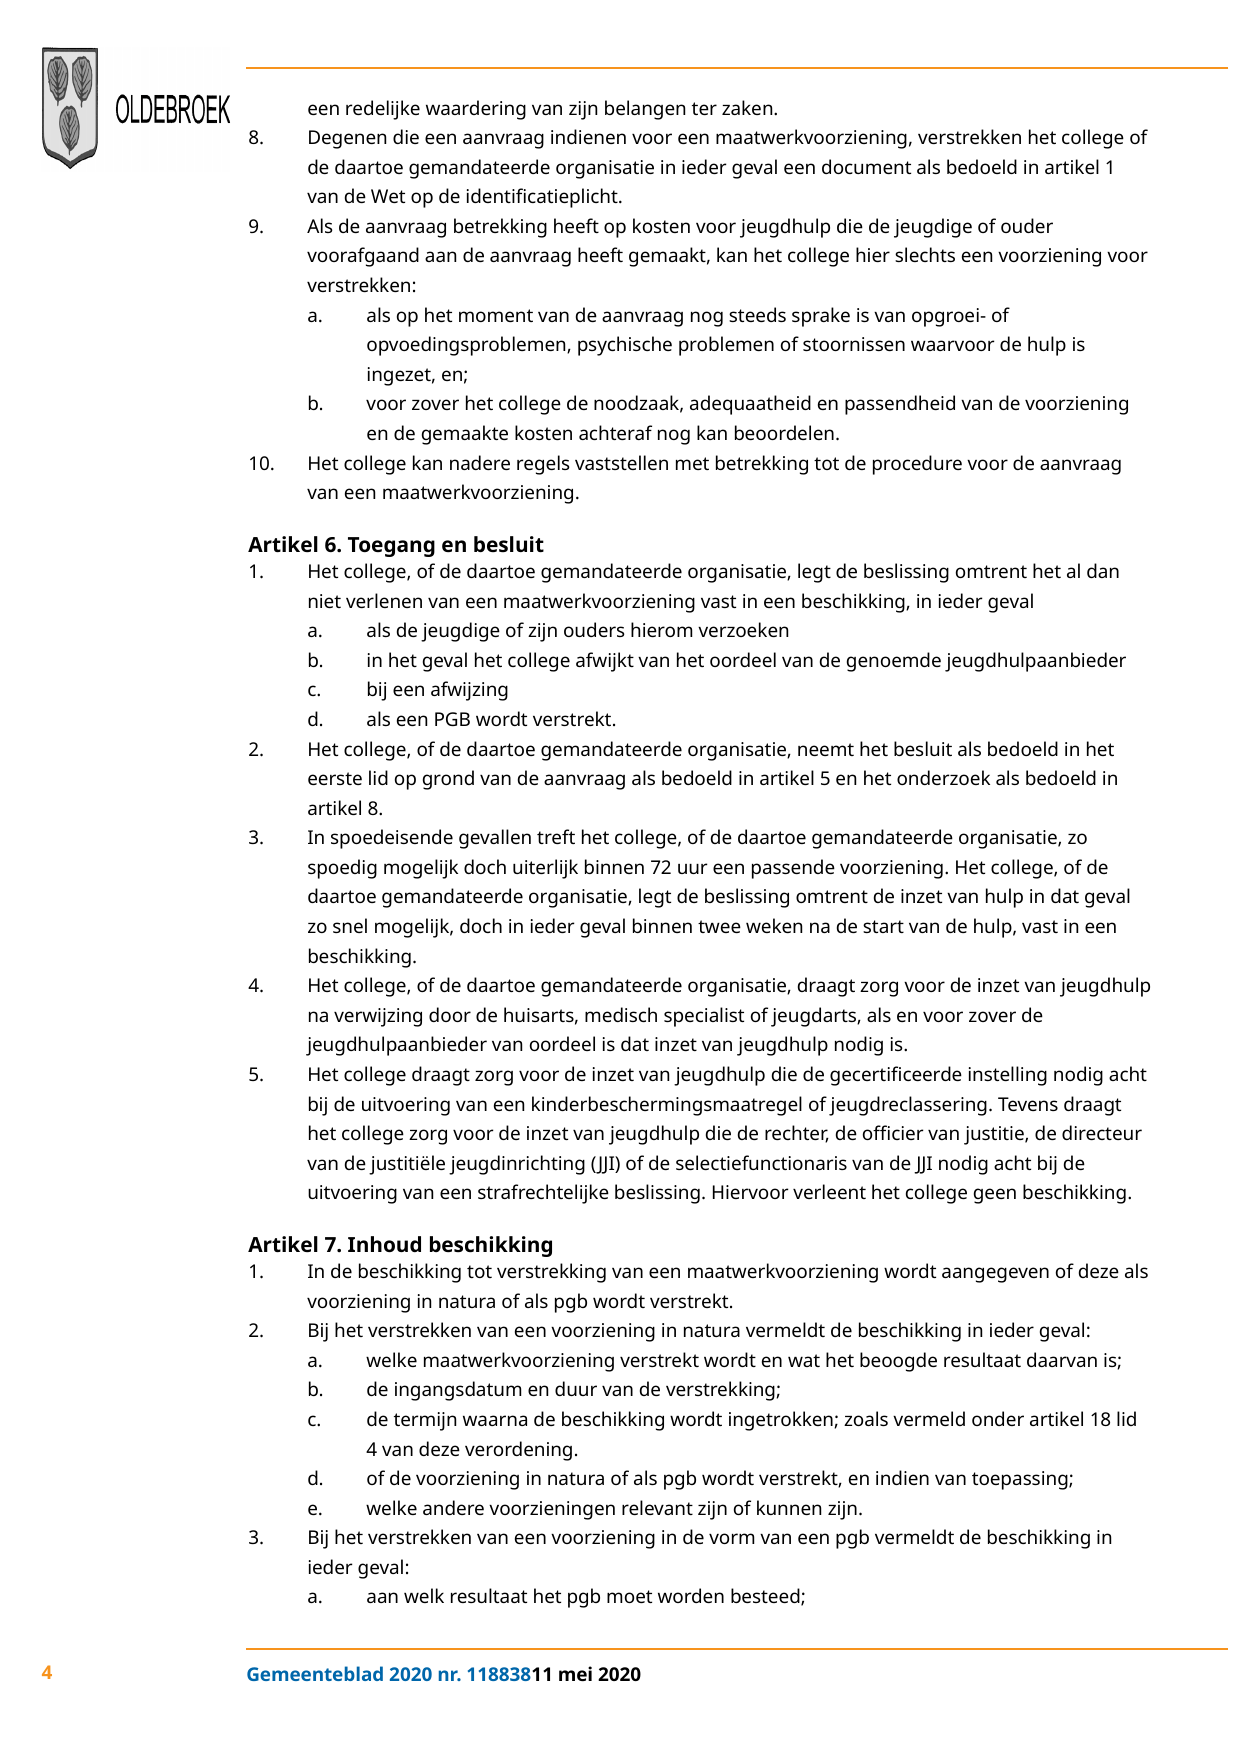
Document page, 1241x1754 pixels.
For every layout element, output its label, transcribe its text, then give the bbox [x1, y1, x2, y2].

list aan welk resultaat het pgb moet worden besteed; [307, 1584, 1152, 1609]
list Het college, of de daartoe gemandateerde organisatie, draagt zorg voor de inzet van jeugdhulp na verwijzing door de huisarts, medisch specialist of jeugdarts, als en voor zover de jeugdhulpaanbieder van oordeel is dat inzet van jeugdhulp nodig is. [248, 972, 1152, 1057]
list voor zover het college de noodzaak, adequaatheid en passendheid van de voorziening en de gemaakte kosten achteraf nog kan beoordelen. [307, 391, 1152, 446]
list Het college kan nadere regels vaststellen met betrekking tot de procedure voor de aanvraag van een maatwerkvoorziening. [248, 450, 1152, 505]
list In de beschikking tot verstrekking van een maatwerkvoorziening wordt aangegeven of deze als voorziening in natura of als pgb wordt verstrekt. [248, 1258, 1152, 1314]
list de ingangsdatum en duur van de verstrekking; [307, 1377, 1152, 1402]
list een redelijke waardering van zijn belangen ter zaken. [248, 95, 1152, 121]
list in het geval het college afwijkt van het oordeel van de genoemde jeugdhulpaanbieder [307, 647, 1152, 673]
list bij een afwijzing [307, 677, 1152, 702]
list Bij het verstrekken van een voorziening in natura vermeldt de beschikking in ieder geval: [248, 1317, 1152, 1343]
text Artikel 7. Inhoud beschikking [248, 1230, 1152, 1258]
list Het college, of de daartoe gemandateerde organisatie, neemt het besluit als bedoeld in het eerste lid op grond van de aanvraag als bedoeld in artikel 5 en het onderzoek als bedoeld in artikel 8. [248, 736, 1152, 821]
list Het college draagt zorg voor de inzet van jeugdhulp die de gecertificeerde instelling nodig acht bij de uitvoering van een kinderbeschermingsmaatregel of jeugdreclassering. Tevens draagt het college zorg voor de inzet van jeugdhulp die de rechter, de officier van justitie, de directeur van de justitiële jeugdinrichting (JJI) of de selectiefunctionaris van de JJI nodig acht bij de uitvoering van een strafrechtelijke beslissing. Hiervoor verleent het college geen beschikking. [248, 1061, 1152, 1205]
list In spoedeisende gevallen treft het college, of de daartoe gemandateerde organisatie, zo spoedig mogelijk doch uiterlijk binnen 72 uur een passende voorziening. Het college, of de daartoe gemandateerde organisatie, legt de beslissing omtrent de inzet van hulp in dat geval zo snel mogelijk, doch in ieder geval binnen twee weken na de start van de hulp, vast in een beschikking. [248, 824, 1152, 968]
list Als de aanvraag betrekking heeft op kosten voor jeugdhulp die de jeugdige of ouder voorafgaand aan de aanvraag heeft gemaakt, kan het college hier slechts een voorziening voor verstrekken: [248, 213, 1152, 298]
list als een PGB wordt verstrekt. [307, 706, 1152, 732]
list als de jeugdige of zijn ouders hierom verzoeken [307, 617, 1152, 643]
text Artikel 6. Toegang en besluit [248, 530, 1152, 558]
list Degenen die een aanvraag indienen voor een maatwerkvoorziening, verstrekken het college of de daartoe gemandateerde organisatie in ieder geval een document als bedoeld in artikel 1 van de Wet op de identificatieplicht. [248, 124, 1152, 209]
list welke maatwerkvoorziening verstrekt wordt en wat het beoogde resultaat daarvan is; [307, 1347, 1152, 1373]
picture [41, 47, 231, 172]
list Bij het verstrekken van een voorziening in de vorm van een pgb vermeldt de beschikking in ieder geval: [248, 1524, 1152, 1580]
list als op het moment van de aanvraag nog steeds sprake is van opgroei- of opvoedingsproblemen, psychische problemen of stoornissen waarvoor de hulp is ingezet, en; [307, 302, 1152, 387]
list welke andere voorzieningen relevant zijn of kunnen zijn. [307, 1495, 1152, 1521]
list de termijn waarna de beschikking wordt ingetrokken; zoals vermeld onder artikel 18 lid 4 van deze verordening. [307, 1406, 1152, 1462]
list Het college, of de daartoe gemandateerde organisatie, legt de beslissing omtrent het al dan niet verlenen van een maatwerkvoorziening vast in een beschikking, in ieder geval [248, 558, 1152, 613]
list of de voorziening in natura of als pgb wordt verstrekt, en indien van toepassing; [307, 1465, 1152, 1491]
